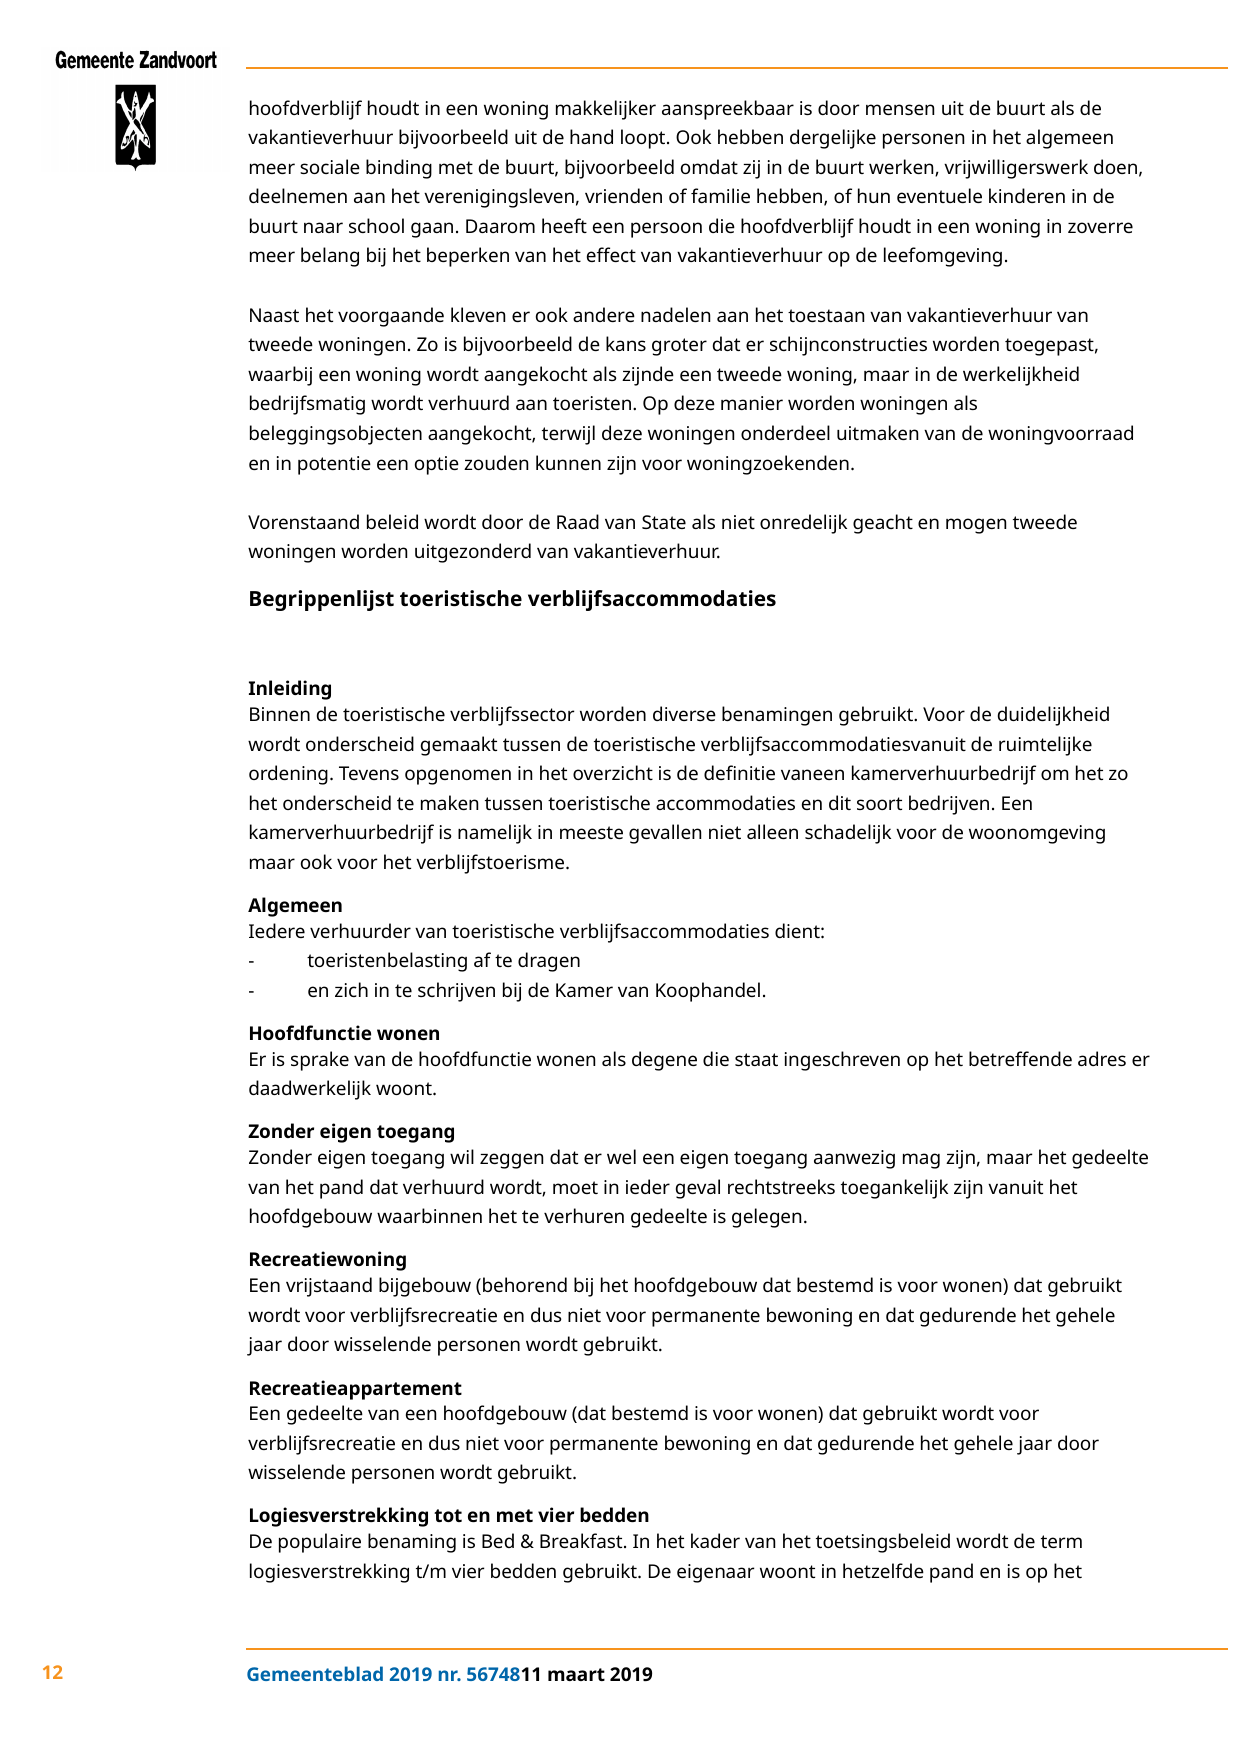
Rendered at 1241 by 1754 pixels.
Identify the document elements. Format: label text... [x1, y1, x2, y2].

text Naast het voorgaande kleven er ook andere nadelen aan het toestaan van vakantieverhuur van tweede woningen. Zo is bijvoorbeeld de kans groter dat er schijnconstructies worden toegepast, waarbij een woning wordt aangekocht als zijnde een tweede woning, maar in de werkelijkheid bedrijfsmatig wordt verhuurd aan toeristen. Op deze manier worden woningen als beleggingsobjecten aangekocht, terwijl deze woningen onderdeel uitmaken van de woningvoorraad en in potentie een optie zouden kunnen zijn voor woningzoekenden. [248, 302, 1152, 476]
text Binnen de toeristische verblijfssector worden diverse benamingen gebruikt. Voor de duidelijkheid wordt onderscheid gemaakt tussen de toeristische verblijfsaccommodatiesvanuit de ruimtelijke ordening. Tevens opgenomen in het overzicht is de definitie vaneen kamerverhuurbedrijf om het zo het onderscheid te maken tussen toeristische accommodaties en dit soort bedrijven. Een kamerverhuurbedrijf is namelijk in meeste gevallen niet alleen schadelijk voor de woonomgeving maar ook voor het verblijfstoerisme. [248, 701, 1152, 875]
text Recreatiewoning [248, 1247, 1152, 1272]
text Een vrijstaand bijgebouw (behorend bij het hoofdgebouw dat bestemd is voor wonen) dat gebruikt wordt voor verblijfsrecreatie en dus niet voor permanente bewoning en dat gedurende het gehele jaar door wisselende personen wordt gebruikt. [248, 1272, 1152, 1357]
list toeristenbelasting af te dragen [248, 947, 1152, 973]
text De populaire benaming is Bed & Breakfast. In het kader van het toetsingsbeleid wordt de term logiesverstrekking t/m vier bedden gebruikt. De eigenaar woont in hetzelfde pand en is op het [248, 1528, 1152, 1584]
text Er is sprake van de hoofdfunctie wonen als degene die staat ingeschreven op het betreffende adres er daadwerkelijk woont. [248, 1046, 1152, 1101]
text Inleiding [248, 675, 1152, 701]
text Logiesverstrekking tot en met vier bedden [248, 1503, 1152, 1528]
text hoofdverblijf houdt in een woning makkelijker aanspreekbaar is door mensen uit de buurt als de vakantieverhuur bijvoorbeeld uit de hand loopt. Ook hebben dergelijke personen in het algemeen meer sociale binding met de buurt, bijvoorbeeld omdat zij in de buurt werken, vrijwilligerswerk doen, deelnemen aan het verenigingsleven, vrienden of familie hebben, of hun eventuele kinderen in de buurt naar school gaan. Daarom heeft een persoon die hoofdverblijf houdt in een woning in zoverre meer belang bij het beperken van het effect van vakantieverhuur op de leefomgeving. [248, 95, 1152, 268]
text Zonder eigen toegang [248, 1119, 1152, 1144]
list en zich in te schrijven bij de Kamer van Koophandel. [248, 977, 1152, 1003]
text Hoofdfunctie wonen [248, 1020, 1152, 1046]
text Algemeen [248, 892, 1152, 918]
text Zonder eigen toegang wil zeggen dat er wel een eigen toegang aanwezig mag zijn, maar het gedeelte van het pand dat verhuurd wordt, moet in ieder geval rechtstreeks toegankelijk zijn vanuit het hoofdgebouw waarbinnen het te verhuren gedeelte is gelegen. [248, 1144, 1152, 1229]
text Begrippenlijst toeristische verblijfsaccommodaties [248, 584, 1152, 613]
text Recreatieappartement [248, 1375, 1152, 1400]
picture [41, 47, 231, 172]
text Vorenstaand beleid wordt door de Raad van State als niet onredelijk geacht en mogen tweede woningen worden uitgezonderd van vakantieverhuur. [248, 509, 1152, 564]
text Iedere verhuurder van toeristische verblijfsaccommodaties dient: [248, 918, 1152, 944]
text Een gedeelte van een hoofdgebouw (dat bestemd is voor wonen) dat gebruikt wordt voor verblijfsrecreatie en dus niet voor permanente bewoning en dat gedurende het gehele jaar door wisselende personen wordt gebruikt. [248, 1400, 1152, 1485]
